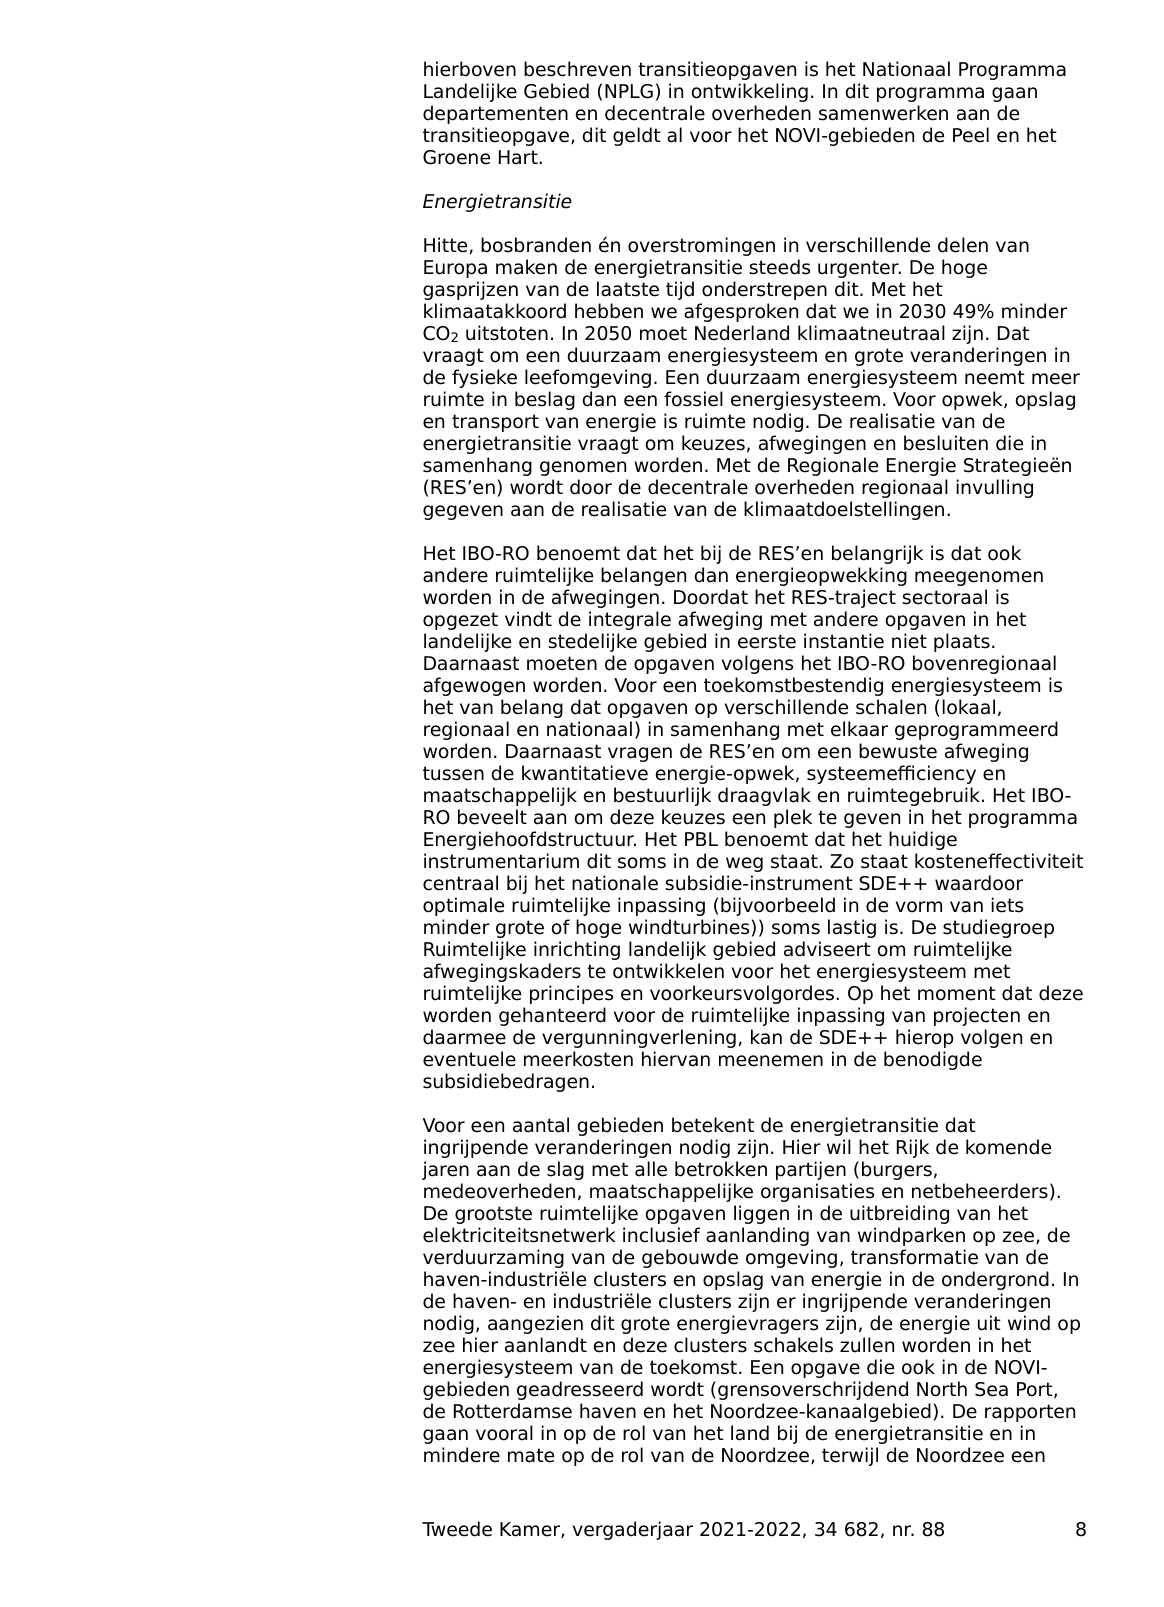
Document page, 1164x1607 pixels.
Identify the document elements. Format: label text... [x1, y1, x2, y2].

text Het IBO-RO benoemt dat het bij de RES’en belangrijk is dat ook andere ruimtelijke belangen dan energieopwekking meegenomen worden in de afwegingen. Doordat het RES-traject sectoraal is opgezet vindt de integrale afweging met andere opgaven in het landelijke en stedelijke gebied in eerste instantie niet plaats. Daarnaast moeten de opgaven volgens het IBO-RO bovenregionaal afgewogen worden. Voor een toekomstbestendig energiesysteem is het van belang dat opgaven op verschillende schalen (lokaal, regionaal en nationaal) in samenhang met elkaar geprogrammeerd worden. Daarnaast vragen de RES’en om een bewuste afweging tussen de kwantitatieve energie-opwek, systeemefficiency en maatschappelijk en bestuurlijk draagvlak en ruimtegebruik. Het IBO-RO beveelt aan om deze keuzes een plek te geven in het programma Energiehoofdstructuur. Het PBL benoemt dat het huidige instrumentarium dit soms in de weg staat. Zo staat kosteneffectiviteit centraal bij het nationale subsidie-instrument SDE++ waardoor optimale ruimtelijke inpassing (bijvoorbeeld in de vorm van iets minder grote of hoge windturbines)) soms lastig is. De studiegroep Ruimtelijke inrichting landelijk gebied adviseert om ruimtelijke afwegingskaders te ontwikkelen voor het energiesysteem met ruimtelijke principes en voorkeursvolgordes. Op het moment dat deze worden gehanteerd voor de ruimtelijke inpassing van projecten en daarmee de vergunningverlening, kan de SDE++ hierop volgen en eventuele meerkosten hiervan meenemen in de benodigde subsidiebedragen. [422, 543, 1087, 1093]
text Hitte, bosbranden én overstromingen in verschillende delen van Europa maken de energietransitie steeds urgenter. De hoge gasprijzen van de laatste tijd onderstrepen dit. Met het klimaatakkoord hebben we afgesproken dat we in 2030 49% minder CO2 uitstoten. In 2050 moet Nederland klimaatneutraal zijn. Dat vraagt om een duurzaam energiesysteem en grote veranderingen in de fysieke leefomgeving. Een duurzaam energiesysteem neemt meer ruimte in beslag dan een fossiel energiesysteem. Voor opwek, opslag en transport van energie is ruimte nodig. De realisatie van de energietransitie vraagt om keuzes, afwegingen en besluiten die in samenhang genomen worden. Met de Regionale Energie Strategieën (RES’en) wordt door de decentrale overheden regionaal invulling gegeven aan de realisatie van de klimaatdoelstellingen. [422, 235, 1087, 521]
subtitle Energietransitie [422, 191, 1087, 213]
text hierboven beschreven transitieopgaven is het Nationaal Programma Landelijke Gebied (NPLG) in ontwikkeling. In dit programma gaan departementen en decentrale overheden samenwerken aan de transitieopgave, dit geldt al voor het NOVI-gebieden de Peel en het Groene Hart. [422, 59, 1087, 169]
text Voor een aantal gebieden betekent de energietransitie dat ingrijpende veranderingen nodig zijn. Hier wil het Rijk de komende jaren aan de slag met alle betrokken partijen (burgers, medeoverheden, maatschappelijke organisaties en netbeheerders). De grootste ruimtelijke opgaven liggen in de uitbreiding van het elektriciteitsnetwerk inclusief aanlanding van windparken op zee, de verduurzaming van de gebouwde omgeving, transformatie van de haven-industriële clusters en opslag van energie in de ondergrond. In de haven- en industriële clusters zijn er ingrijpende veranderingen nodig, aangezien dit grote energievragers zijn, de energie uit wind op zee hier aanlandt en deze clusters schakels zullen worden in het energiesysteem van de toekomst. Een opgave die ook in de NOVI-gebieden geadresseerd wordt (grensoverschrijdend North Sea Port, de Rotterdamse haven en het Noordzee-kanaalgebied). De rapporten gaan vooral in op de rol van het land bij de energietransitie en in mindere mate op de rol van de Noordzee, terwijl de Noordzee een [422, 1115, 1087, 1467]
